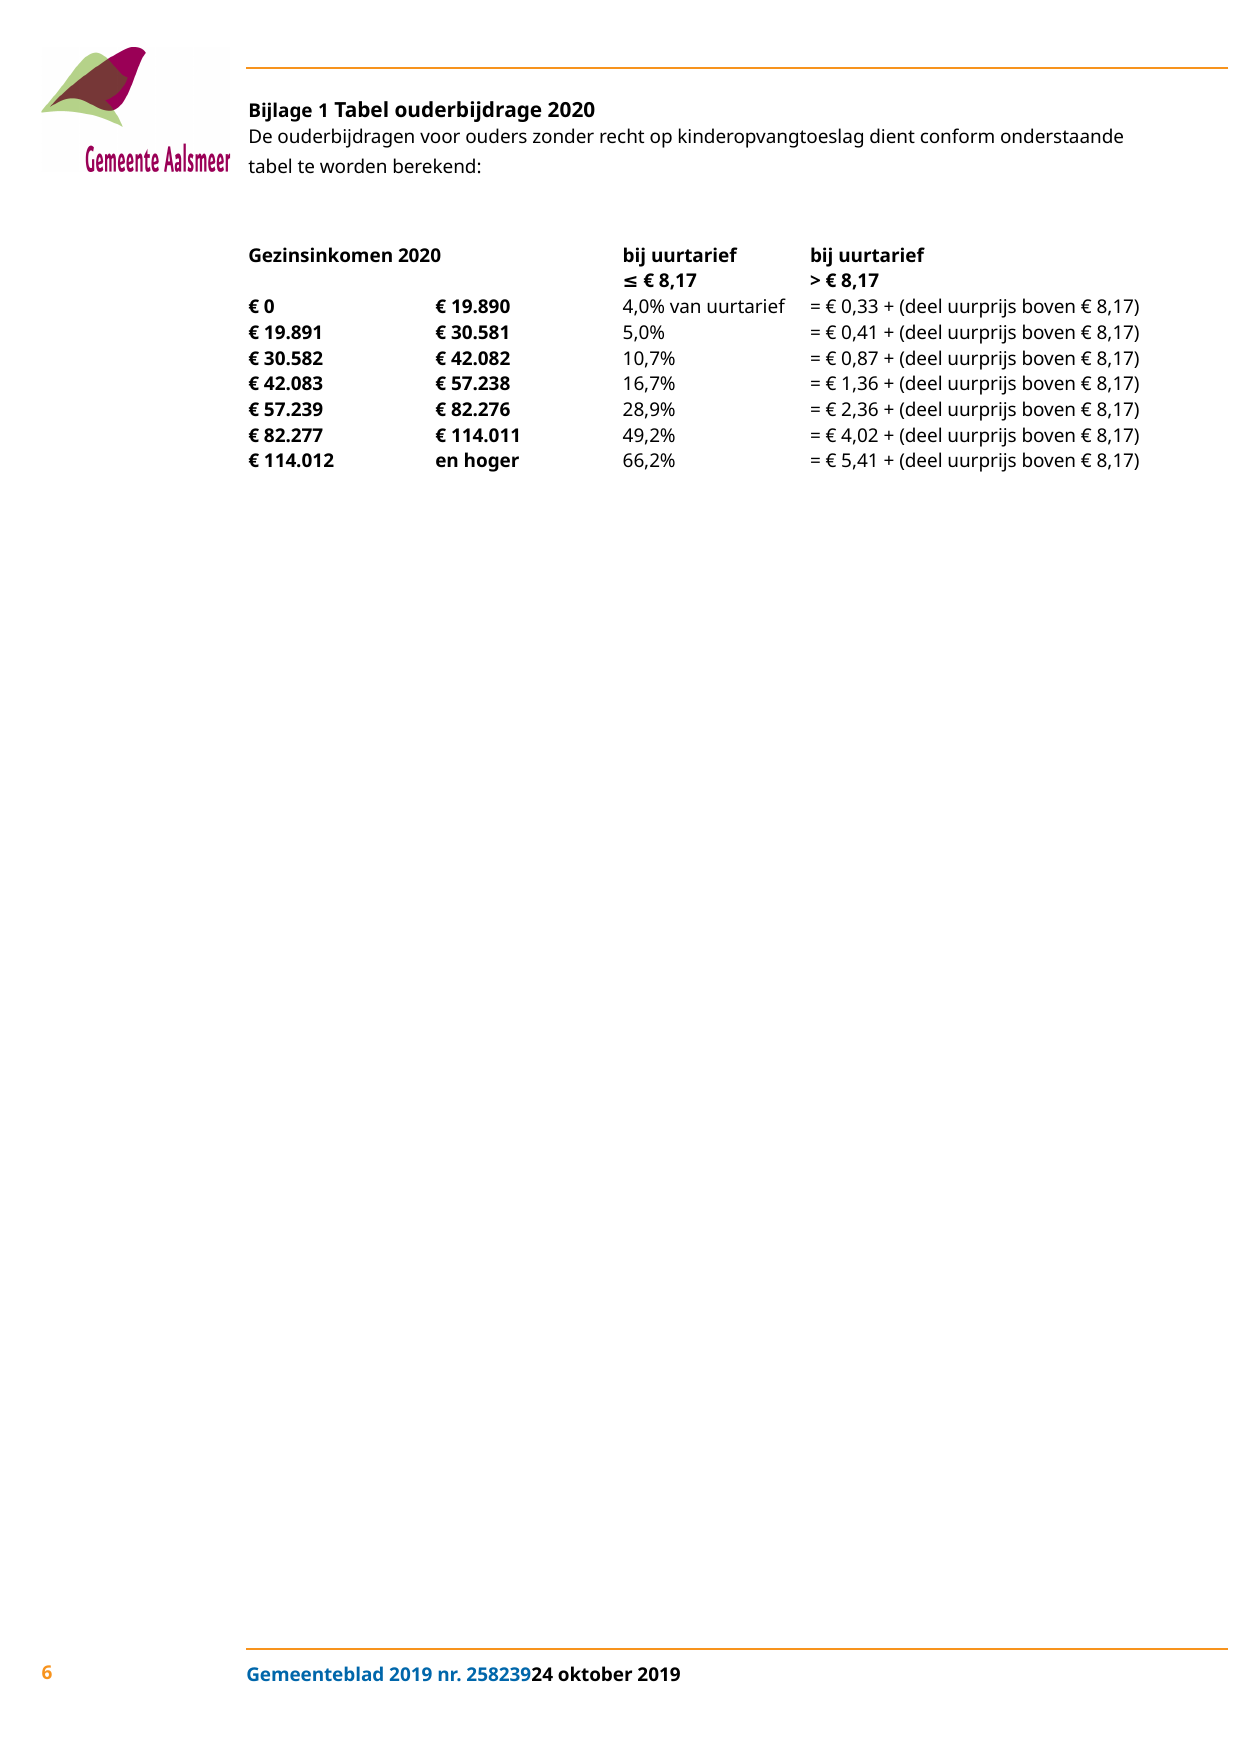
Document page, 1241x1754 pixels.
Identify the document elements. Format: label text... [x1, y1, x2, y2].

table_cell € 30.582 [248, 345, 435, 370]
table_cell = € 2,36 + (deel uurprijs boven € 8,17) [810, 396, 1152, 422]
table_cell = € 5,41 + (deel uurprijs boven € 8,17) [810, 448, 1152, 473]
table_cell € 30.581 [435, 319, 622, 345]
table_cell € 42.083 [248, 370, 435, 396]
table_cell = € 0,33 + (deel uurprijs boven € 8,17) [810, 293, 1152, 319]
table_cell ≤ € 8,17 [623, 268, 810, 293]
table_cell 16,7% [623, 370, 810, 396]
table_header Gezinsinkomen 2020 [248, 242, 622, 267]
table_cell € 57.239 [248, 396, 435, 422]
table_cell = € 4,02 + (deel uurprijs boven € 8,17) [810, 422, 1152, 448]
table_cell € 82.276 [435, 396, 622, 422]
table_cell € 19.891 [248, 319, 435, 345]
table_cell > € 8,17 [810, 268, 1152, 293]
table_cell = € 0,87 + (deel uurprijs boven € 8,17) [810, 345, 1152, 370]
table_cell 28,9% [623, 396, 810, 422]
table_cell = € 1,36 + (deel uurprijs boven € 8,17) [810, 370, 1152, 396]
table_cell 66,2% [623, 448, 810, 473]
table_cell € 0 [248, 293, 435, 319]
table_cell en hoger [435, 448, 622, 473]
table_cell € 114.011 [435, 422, 622, 448]
table_cell 5,0% [623, 319, 810, 345]
table_cell € 114.012 [248, 448, 435, 473]
table_cell € 42.082 [435, 345, 622, 370]
text Bijlage 1 Tabel ouderbijdrage 2020 [248, 95, 1152, 123]
table_cell [248, 268, 622, 293]
table_cell € 19.890 [435, 293, 622, 319]
table_header bij uurtarief [810, 242, 1152, 267]
picture [41, 47, 231, 172]
table_cell € 82.277 [248, 422, 435, 448]
table_cell 4,0% van uurtarief [623, 293, 810, 319]
table_cell 49,2% [623, 422, 810, 448]
text De ouderbijdragen voor ouders zonder recht op kinderopvangtoeslag dient conform onderstaande tabel te worden berekend: [248, 123, 1152, 179]
table_cell 10,7% [623, 345, 810, 370]
table_header bij uurtarief [623, 242, 810, 267]
table_cell = € 0,41 + (deel uurprijs boven € 8,17) [810, 319, 1152, 345]
table_cell € 57.238 [435, 370, 622, 396]
